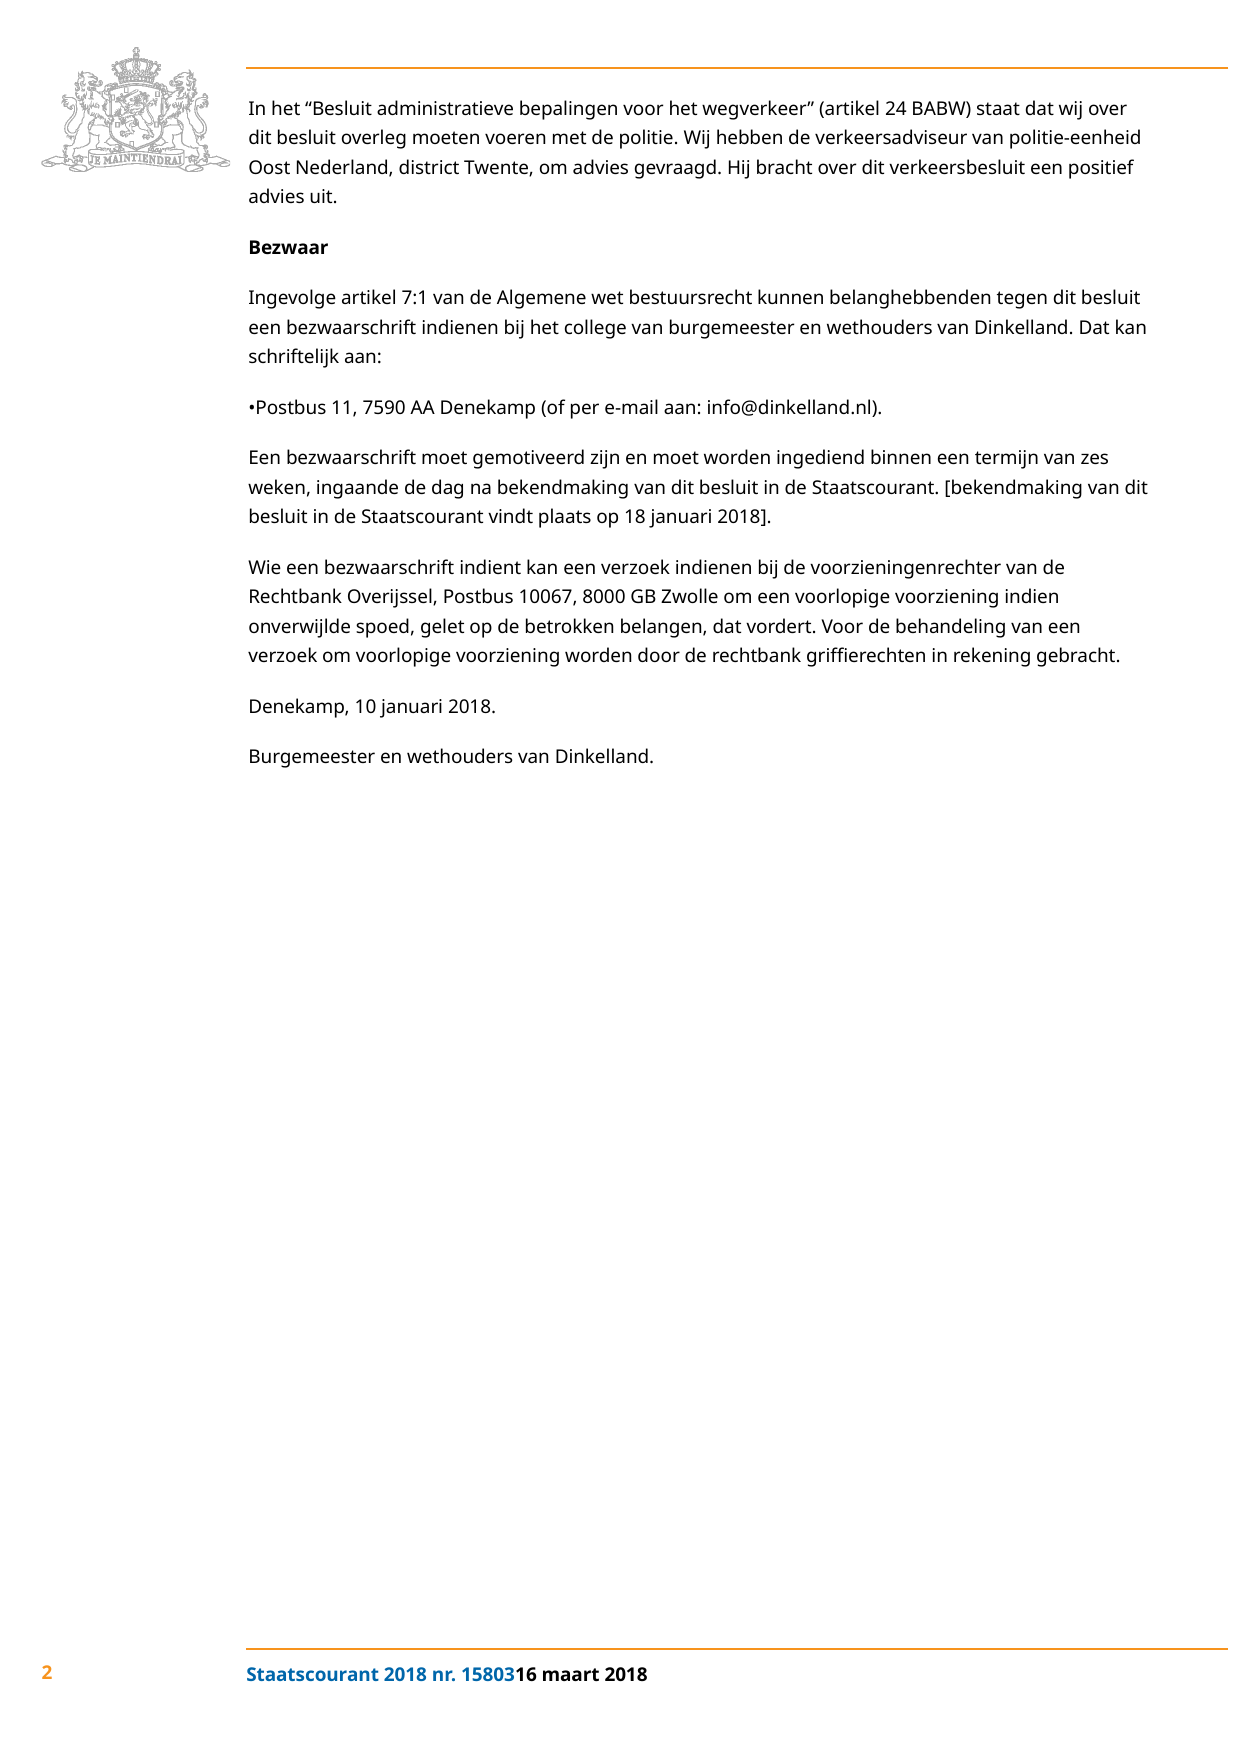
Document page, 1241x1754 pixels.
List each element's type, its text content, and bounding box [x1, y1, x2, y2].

picture [41, 47, 231, 172]
text •Postbus 11, 7590 AA Denekamp (of per e-mail aan: info@dinkelland.nl). [248, 394, 1152, 420]
text In het “Besluit administratieve bepalingen voor het wegverkeer” (artikel 24 BABW) staat dat wij over dit besluit overleg moeten voeren met de politie. Wij hebben de verkeersadviseur van politie-eenheid Oost Nederland, district Twente, om advies gevraagd. Hij bracht over dit verkeersbesluit een positief advies uit. [248, 95, 1152, 209]
text Ingevolge artikel 7:1 van de Algemene wet bestuursrecht kunnen belanghebbenden tegen dit besluit een bezwaarschrift indienen bij het college van burgemeester en wethouders van Dinkelland. Dat kan schriftelijk aan: [248, 284, 1152, 369]
text Een bezwaarschrift moet gemotiveerd zijn en moet worden ingediend binnen een termijn van zes weken, ingaande de dag na bekendmaking van dit besluit in de Staatscourant. [bekendmaking van dit besluit in de Staatscourant vindt plaats op 18 januari 2018]. [248, 444, 1152, 529]
text Burgemeester en wethouders van Dinkelland. [248, 743, 1152, 769]
text Bezwaar [248, 234, 1152, 260]
text Wie een bezwaarschrift indient kan een verzoek indienen bij de voorzieningenrechter van de Rechtbank Overijssel, Postbus 10067, 8000 GB Zwolle om een voorlopige voorziening indien onverwijlde spoed, gelet op de betrokken belangen, dat vordert. Voor de behandeling van een verzoek om voorlopige voorziening worden door de rechtbank griffierechten in rekening gebracht. [248, 554, 1152, 668]
text Denekamp, 10 januari 2018. [248, 693, 1152, 719]
